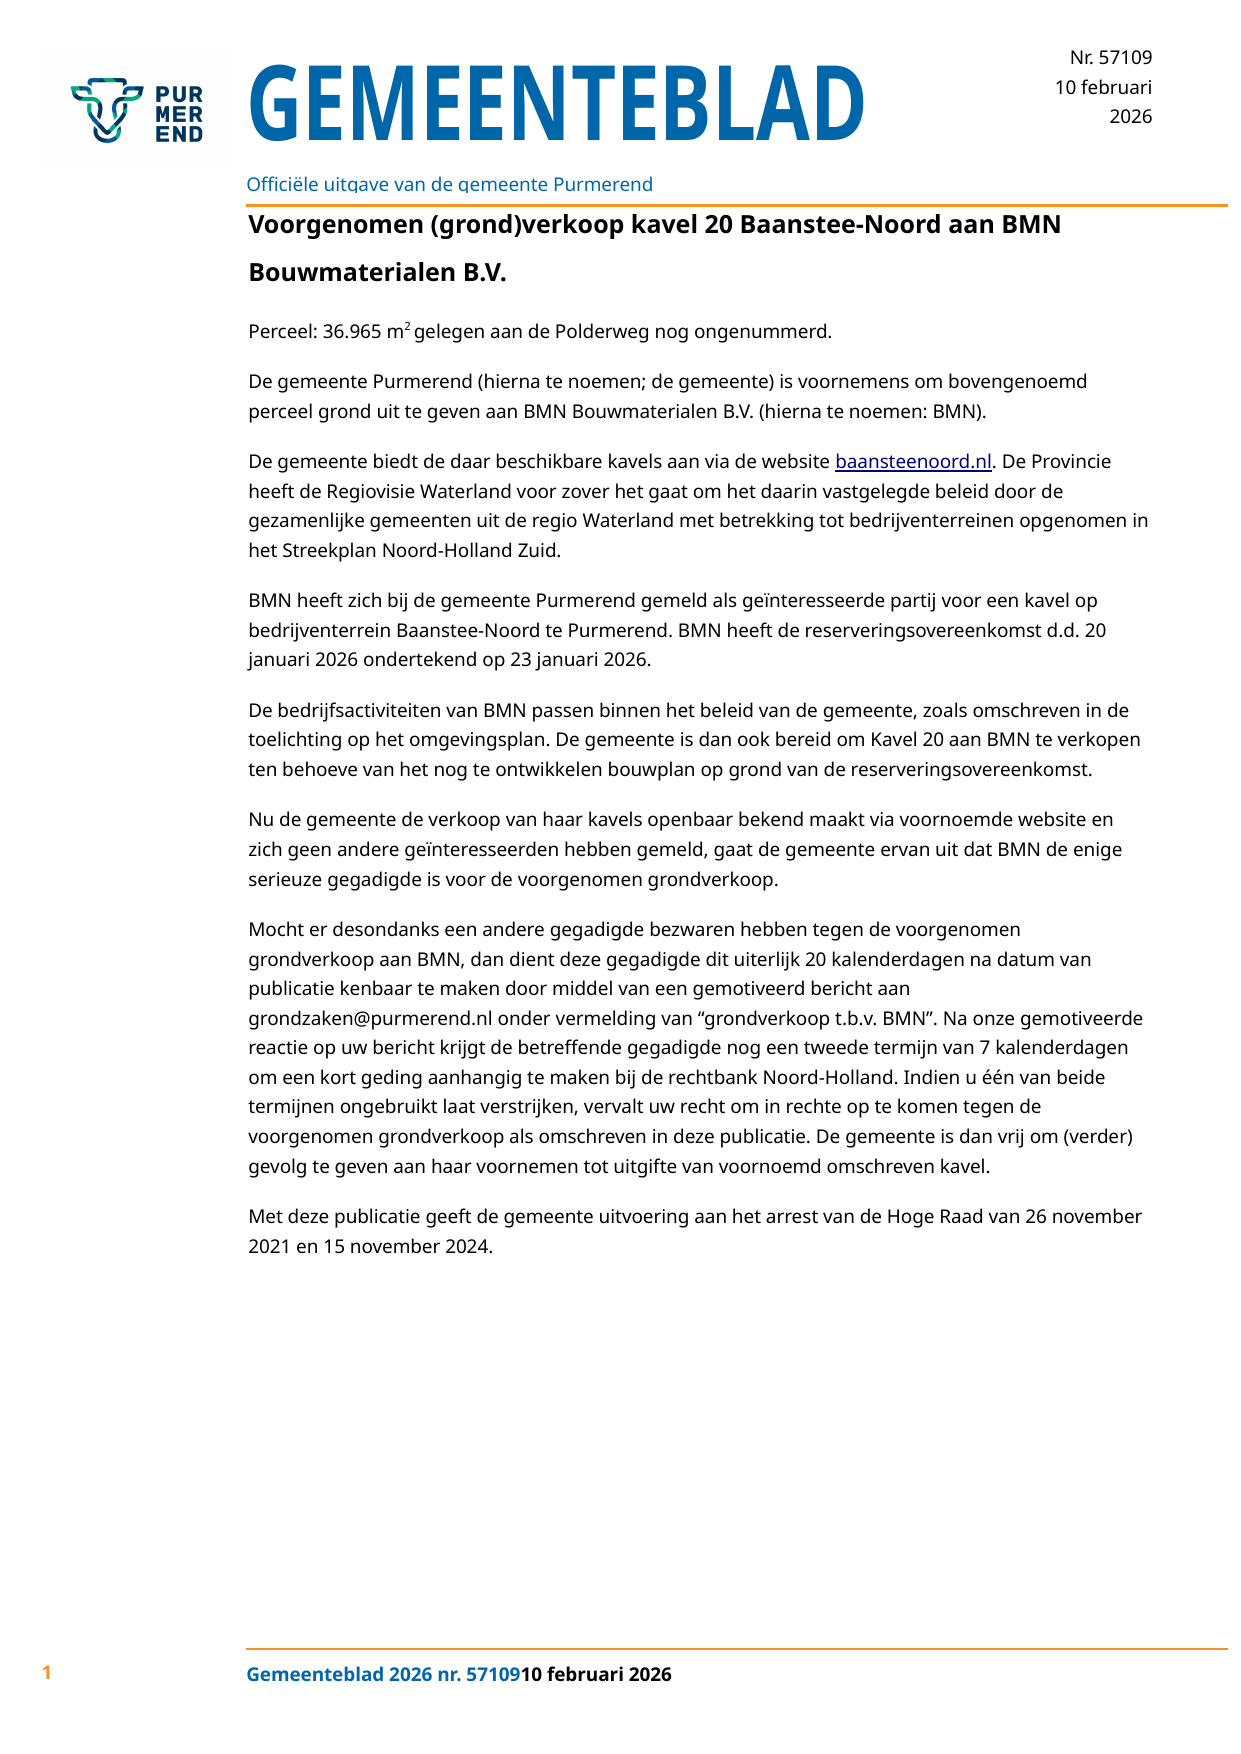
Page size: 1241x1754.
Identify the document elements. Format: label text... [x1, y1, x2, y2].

text Met deze publicatie geeft de gemeente uitvoering aan het arrest van de Hoge Raad van 26 november 2021 en 15 november 2024. [248, 1203, 1152, 1259]
text De bedrijfsactiviteiten van BMN passen binnen het beleid van de gemeente, zoals omschreven in de toelichting op het omgevingsplan. De gemeente is dan ook bereid om Kavel 20 aan BMN te verkopen ten behoeve van het nog te ontwikkelen bouwplan op grond van de reserveringsovereenkomst. [248, 697, 1152, 782]
text Voorgenomen (grond)verkoop kavel 20 Baanstee-Noord aan BMN Bouwmaterialen B.V. [248, 207, 1152, 288]
text De gemeente biedt de daar beschikbare kavels aan via de website baansteenoord.nl. De Provincie heeft de Regiovisie Waterland voor zover het gaat om het daarin vastgelegde beleid door de gezamenlijke gemeenten uit de regio Waterland met betrekking tot bedrijventerreinen opgenomen in het Streekplan Noord-Holland Zuid. [248, 448, 1152, 563]
text Perceel: 36.965 m2 gelegen aan de Polderweg nog ongenummerd. [248, 318, 1152, 344]
text Mocht er desondanks een andere gegadigde bezwaren hebben tegen de voorgenomen grondverkoop aan BMN, dan dient deze gegadigde dit uiterlijk 20 kalenderdagen na datum van publicatie kenbaar te maken door middel van een gemotiveerd bericht aan grondzaken@purmerend.nl onder vermelding van “grondverkoop t.b.v. BMN”. Na onze gemotiveerde reactie op uw bericht krijgt de betreffende gegadigde nog een tweede termijn van 7 kalenderdagen om een kort geding aanhangig te maken bij de rechtbank Noord-Holland. Indien u één van beide termijnen ongebruikt laat verstrijken, vervalt uw recht om in rechte op te komen tegen de voorgenomen grondverkoop als omschreven in deze publicatie. De gemeente is dan vrij om (verder) gevolg te geven aan haar voornemen tot uitgifte van voornoemd omschreven kavel. [248, 916, 1152, 1179]
picture [41, 47, 231, 172]
text De gemeente Purmerend (hierna te noemen; de gemeente) is voornemens om bovengenoemd perceel grond uit te geven aan BMN Bouwmaterialen B.V. (hierna te noemen: BMN). [248, 368, 1152, 424]
text Nu de gemeente de verkoop van haar kavels openbaar bekend maakt via voornoemde website en zich geen andere geïnteresseerden hebben gemeld, gaat de gemeente ervan uit dat BMN de enige serieuze gegadigde is voor de voorgenomen grondverkoop. [248, 807, 1152, 892]
text BMN heeft zich bij de gemeente Purmerend gemeld als geïnteresseerde partij voor een kavel op bedrijventerrein Baanstee-Noord te Purmerend. BMN heeft de reserveringsovereenkomst d.d. 20 januari 2026 ondertekend op 23 januari 2026. [248, 587, 1152, 672]
